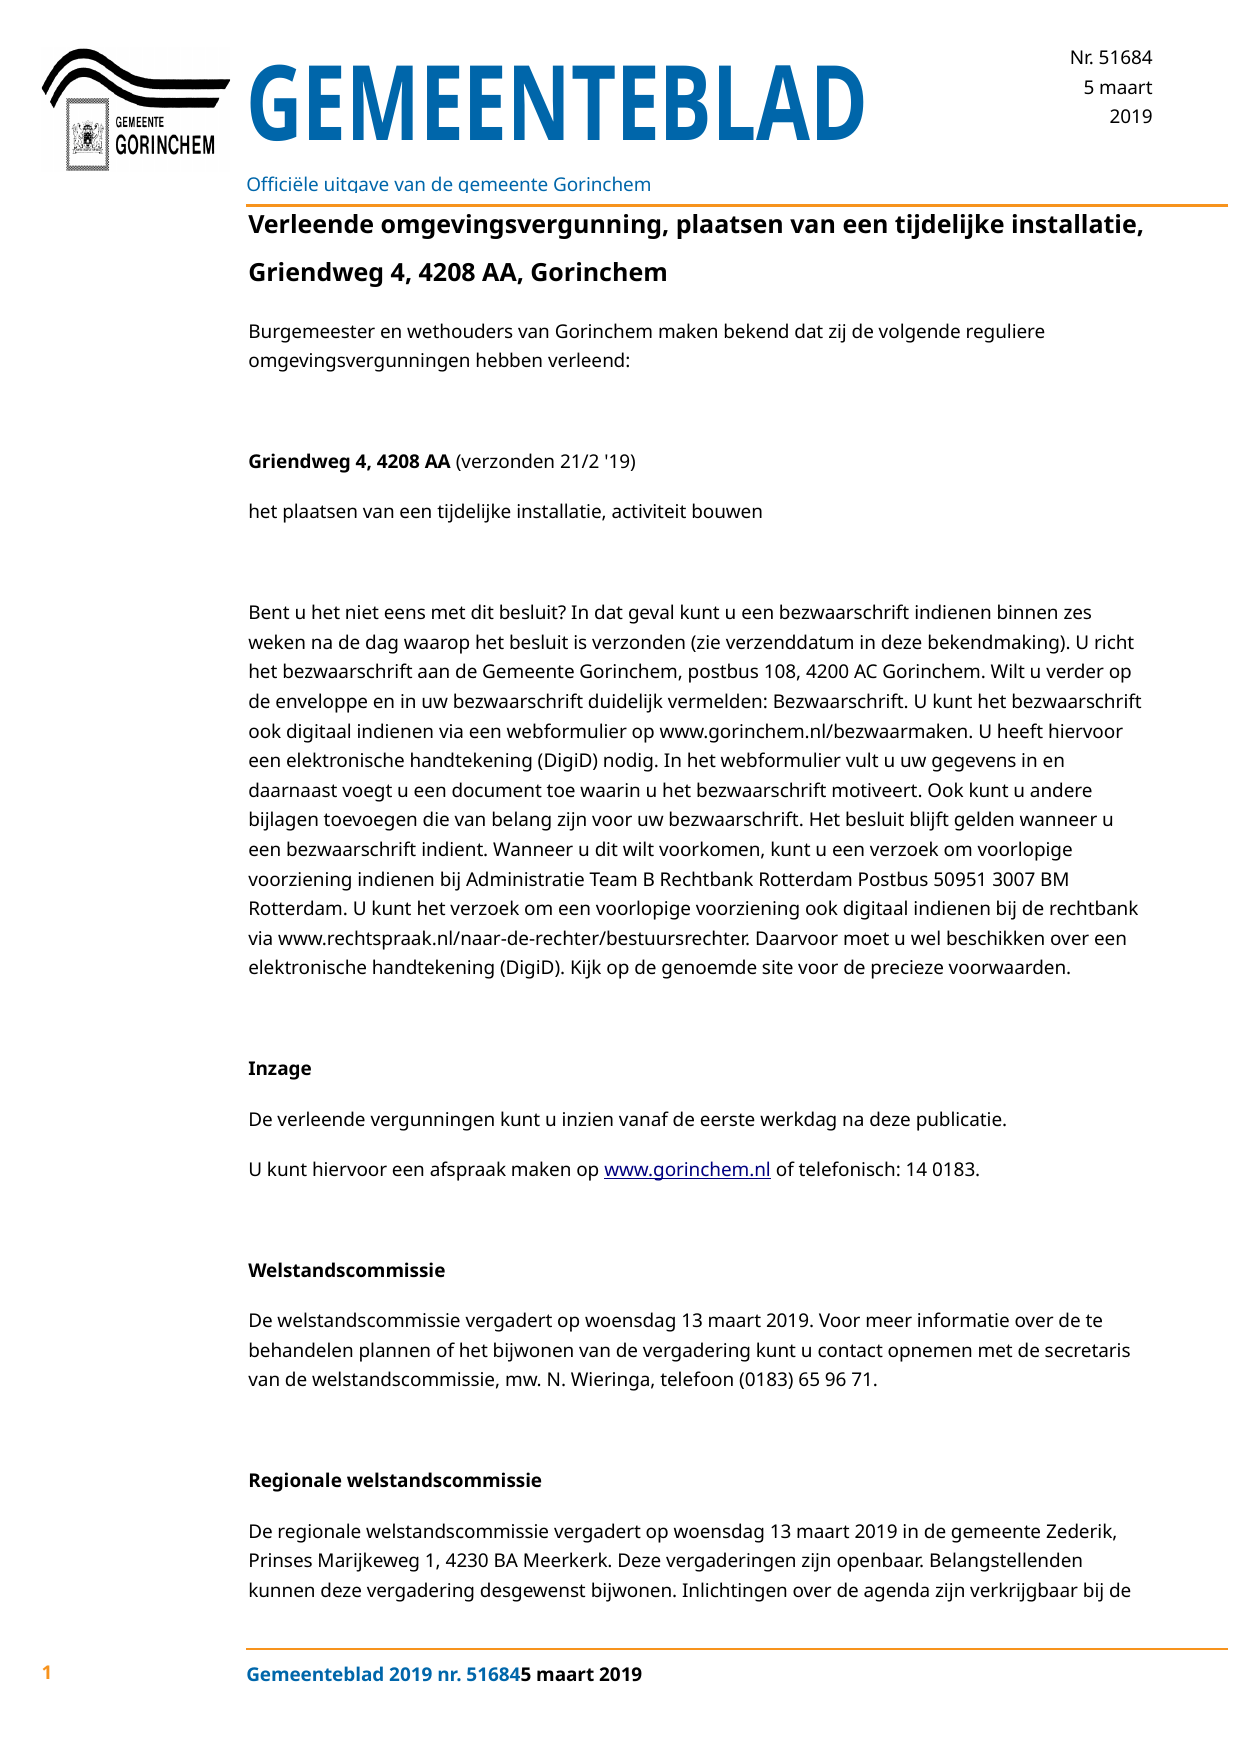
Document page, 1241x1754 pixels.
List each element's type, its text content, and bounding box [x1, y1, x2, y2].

text Inzage [248, 1055, 1152, 1081]
text De regionale welstandscommissie vergadert op woensdag 13 maart 2019 in de gemeente Zederik, Prinses Marijkeweg 1, 4230 BA Meerkerk. Deze vergaderingen zijn openbaar. Belangstellenden kunnen deze vergadering desgewenst bijwonen. Inlichtingen over de agenda zijn verkrijgbaar bij de [248, 1518, 1152, 1603]
picture [41, 47, 231, 172]
text De verleende vergunningen kunt u inzien vanaf de eerste werkdag na deze publicatie. [248, 1106, 1152, 1132]
text De welstandscommissie vergadert op woensdag 13 maart 2019. Voor meer informatie over de te behandelen plannen of het bijwonen van de vergadering kunt u contact opnemen met de secretaris van de welstandscommissie, mw. N. Wieringa, telefoon (0183) 65 96 71. [248, 1307, 1152, 1392]
text het plaatsen van een tijdelijke installatie, activiteit bouwen [248, 499, 1152, 524]
text Regionale welstandscommissie [248, 1467, 1152, 1493]
text Welstandscommissie [248, 1257, 1152, 1283]
text Bent u het niet eens met dit besluit? In dat geval kunt u een bezwaarschrift indienen binnen zes weken na de dag waarop het besluit is verzonden (zie verzenddatum in deze bekendmaking). U richt het bezwaarschrift aan de Gemeente Gorinchem, postbus 108, 4200 AC Gorinchem. Wilt u verder op de enveloppe en in uw bezwaarschrift duidelijk vermelden: Bezwaarschrift. U kunt het bezwaarschrift ook digitaal indienen via een webformulier op www.gorinchem.nl/bezwaarmaken. U heeft hiervoor een elektronische handtekening (DigiD) nodig. In het webformulier vult u uw gegevens in en daarnaast voegt u een document toe waarin u het bezwaarschrift motiveert. Ook kunt u andere bijlagen toevoegen die van belang zijn voor uw bezwaarschrift. Het besluit blijft gelden wanneer u een bezwaarschrift indient. Wanneer u dit wilt voorkomen, kunt u een verzoek om voorlopige voorziening indienen bij Administratie Team B Rechtbank Rotterdam Postbus 50951 3007 BM Rotterdam. U kunt het verzoek om een voorlopige voorziening ook digitaal indienen bij de rechtbank via www.rechtspraak.nl/naar-de-rechter/bestuursrechter. Daarvoor moet u wel beschikken over een elektronische handtekening (DigiD). Kijk op de genoemde site voor de precieze voorwaarden. [248, 599, 1152, 980]
text Burgemeester en wethouders van Gorinchem maken bekend dat zij de volgende reguliere omgevingsvergunningen hebben verleend: [248, 318, 1152, 373]
text Verleende omgevingsvergunning, plaatsen van een tijdelijke installatie, Griendweg 4, 4208 AA, Gorinchem [248, 207, 1152, 288]
text Griendweg 4, 4208 AA (verzonden 21/2 '19) [248, 448, 1152, 474]
text U kunt hiervoor een afspraak maken op www.gorinchem.nl of telefonisch: 14 0183. [248, 1156, 1152, 1182]
